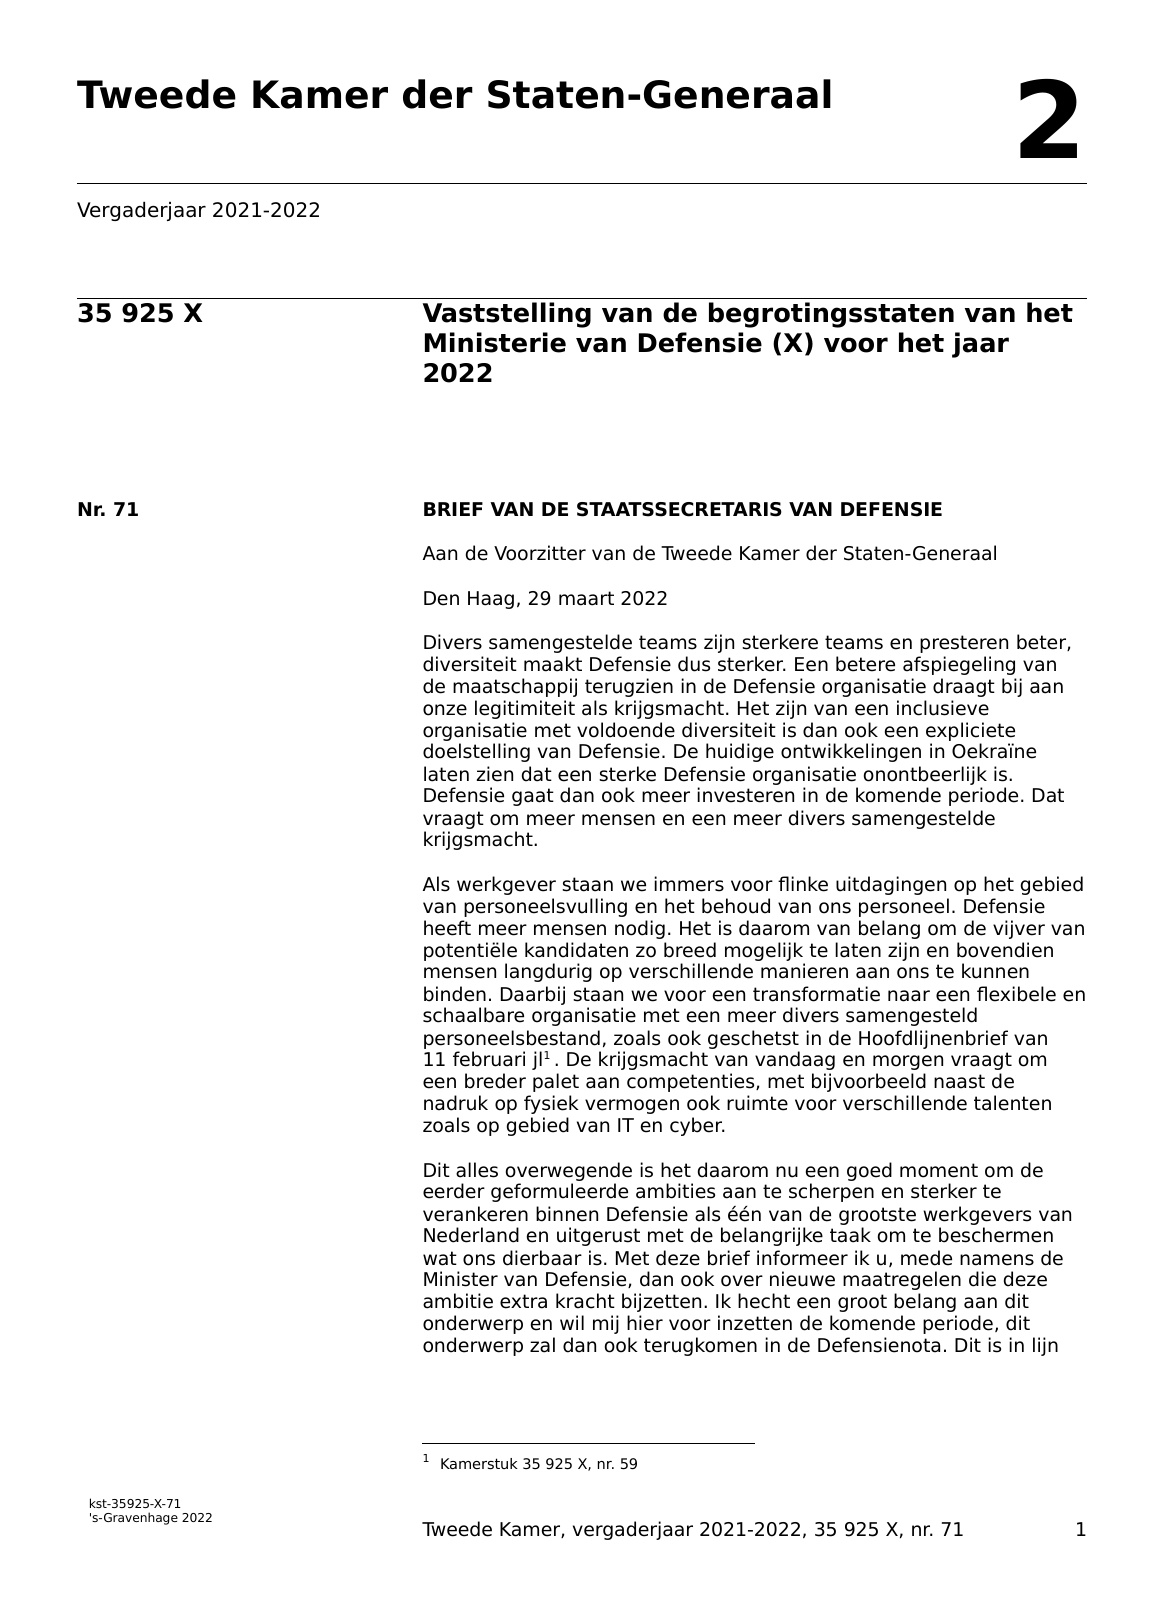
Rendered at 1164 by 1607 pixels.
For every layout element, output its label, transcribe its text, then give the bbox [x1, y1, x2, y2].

table_header Tweede Kamer der Staten-Generaal [77, 59, 886, 183]
text Den Haag, 29 maart 2022 [422, 587, 1087, 609]
subtitle Nr. 71 BRIEF VAN DE STAATSSECRETARIS VAN DEFENSIE [77, 499, 1087, 521]
text Dit alles overwegende is het daarom nu een goed moment om de eerder geformuleerde ambities aan te scherpen en sterker te verankeren binnen Defensie als één van de grootste werkgevers van Nederland en uitgerust met de belangrijke taak om te beschermen wat ons dierbaar is. Met deze brief informeer ik u, mede namens de Minister van Defensie, dan ook over nieuwe maatregelen die deze ambitie extra kracht bijzetten. Ik hecht een groot belang aan dit onderwerp en wil mij hier voor inzetten de komende periode, dit onderwerp zal dan ook terugkomen in de Defensienota. Dit is in lijn [422, 1159, 1087, 1357]
text kst-35925-X-71 [88, 1497, 323, 1511]
subtitle 35 925 X Vaststelling van de begrotingsstaten van het Ministerie van Defensie (X) voor het jaar 2022 [77, 299, 1087, 388]
text Kamerstuk 35 925 X, nr. 59 [422, 1452, 1087, 1474]
text Divers samengestelde teams zijn sterkere teams en presteren beter, diversiteit maakt Defensie dus sterker. Een betere afspiegeling van de maatschappij terugzien in de Defensie organisatie draagt bij aan onze legitimiteit als krijgsmacht. Het zijn van een inclusieve organisatie met voldoende diversiteit is dan ook een expliciete doelstelling van Defensie. De huidige ontwikkelingen in Oekraïne laten zien dat een sterke Defensie organisatie onontbeerlijk is. Defensie gaat dan ook meer investeren in de komende periode. Dat vraagt om meer mensen en een meer divers samengestelde krijgsmacht. [422, 632, 1087, 851]
text 's-Gravenhage 2022 [88, 1511, 323, 1525]
text Aan de Voorzitter van de Tweede Kamer der Staten-Generaal [422, 543, 1087, 565]
table_cell Vergaderjaar 2021-2022 [77, 184, 1087, 298]
table_header 2 [886, 59, 1087, 183]
text Als werkgever staan we immers voor flinke uitdagingen op het gebied van personeelsvulling en het behoud van ons personeel. Defensie heeft meer mensen nodig. Het is daarom van belang om de vijver van potentiële kandidaten zo breed mogelijk te laten zijn en bovendien mensen langdurig op verschillende manieren aan ons te kunnen binden. Daarbij staan we voor een transformatie naar een flexibele en schaalbare organisatie met een meer divers samengesteld personeelsbestand, zoals ook geschetst in de Hoofdlijnenbrief van 11 februari jl. De krijgsmacht van vandaag en morgen vraagt om een breder palet aan competenties, met bijvoorbeeld naast de nadruk op fysiek vermogen ook ruimte voor verschillende talenten zoals op gebied van IT en cyber. [422, 873, 1087, 1137]
